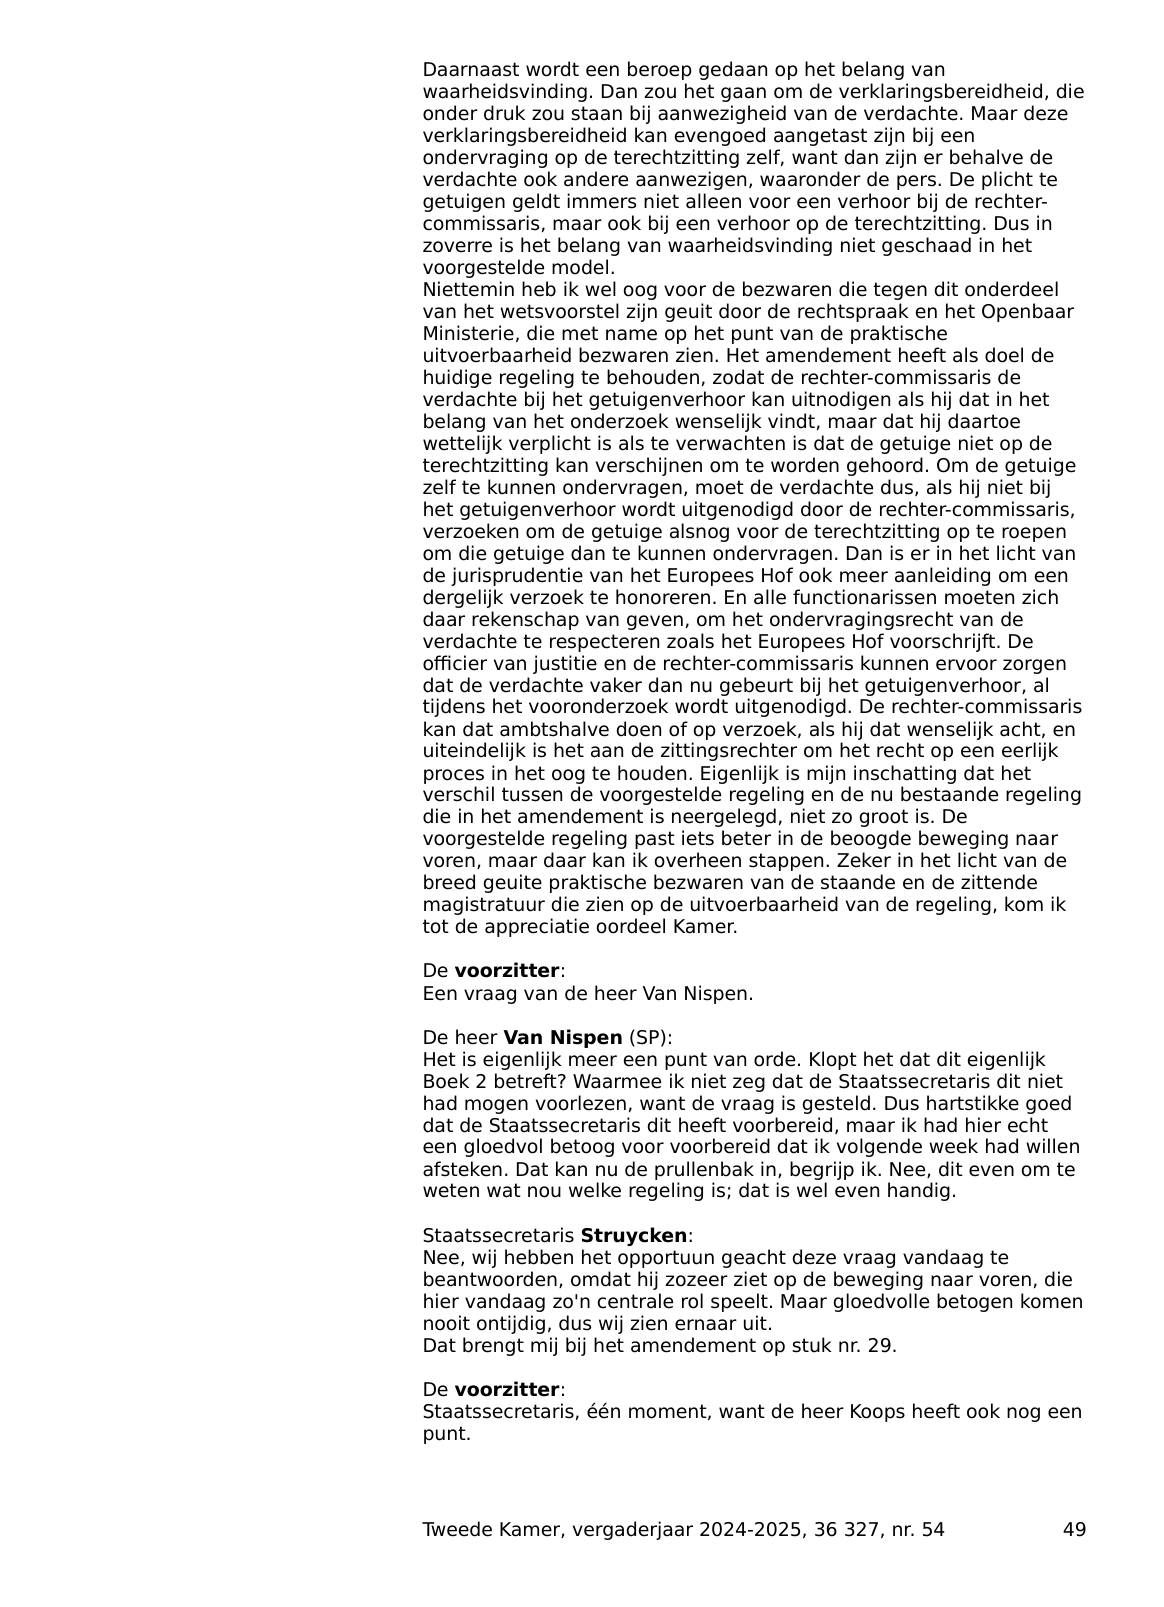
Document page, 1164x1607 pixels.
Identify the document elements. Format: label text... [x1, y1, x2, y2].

text Daarnaast wordt een beroep gedaan op het belang van waarheidsvinding. Dan zou het gaan om de verklaringsbereidheid, die onder druk zou staan bij aanwezigheid van de verdachte. Maar deze verklaringsbereidheid kan evengoed aangetast zijn bij een ondervraging op de terechtzitting zelf, want dan zijn er behalve de verdachte ook andere aanwezigen, waaronder de pers. De plicht te getuigen geldt immers niet alleen voor een verhoor bij de rechter-commissaris, maar ook bij een verhoor op de terechtzitting. Dus in zoverre is het belang van waarheidsvinding niet geschaad in het voorgestelde model. [422, 59, 1087, 279]
text Dat brengt mij bij het amendement op stuk nr. 29. [422, 1334, 1087, 1356]
text De heer Van Nispen (SP): [422, 1027, 1087, 1048]
text De voorzitter: [422, 1379, 1087, 1401]
text Het is eigenlijk meer een punt van orde. Klopt het dat dit eigenlijk Boek 2 betreft? Waarmee ik niet zeg dat de Staatssecretaris dit niet had mogen voorlezen, want de vraag is gesteld. Dus hartstikke goed dat de Staatssecretaris dit heeft voorbereid, maar ik had hier echt een gloedvol betoog voor voorbereid dat ik volgende week had willen afsteken. Dat kan nu de prullenbak in, begrijp ik. Nee, dit even om te weten wat nou welke regeling is; dat is wel even handig. [422, 1048, 1087, 1202]
text Staatssecretaris, één moment, want de heer Koops heeft ook nog een punt. [422, 1401, 1087, 1444]
text Nee, wij hebben het opportuun geacht deze vraag vandaag te beantwoorden, omdat hij zozeer ziet op de beweging naar voren, die hier vandaag zo'n centrale rol speelt. Maar gloedvolle betogen komen nooit ontijdig, dus wij zien ernaar uit. [422, 1247, 1087, 1334]
text Niettemin heb ik wel oog voor de bezwaren die tegen dit onderdeel van het wetsvoorstel zijn geuit door de rechtspraak en het Openbaar Ministerie, die met name op het punt van de praktische uitvoerbaarheid bezwaren zien. Het amendement heeft als doel de huidige regeling te behouden, zodat de rechter-commissaris de verdachte bij het getuigenverhoor kan uitnodigen als hij dat in het belang van het onderzoek wenselijk vindt, maar dat hij daartoe wettelijk verplicht is als te verwachten is dat de getuige niet op de terechtzitting kan verschijnen om te worden gehoord. Om de getuige zelf te kunnen ondervragen, moet de verdachte dus, als hij niet bij het getuigenverhoor wordt uitgenodigd door de rechter-commissaris, verzoeken om de getuige alsnog voor de terechtzitting op te roepen om die getuige dan te kunnen ondervragen. Dan is er in het licht van de jurisprudentie van het Europees Hof ook meer aanleiding om een dergelijk verzoek te honoreren. En alle functionarissen moeten zich daar rekenschap van geven, om het ondervragingsrecht van de verdachte te respecteren zoals het Europees Hof voorschrijft. De officier van justitie en de rechter-commissaris kunnen ervoor zorgen dat de verdachte vaker dan nu gebeurt bij het getuigenverhoor, al tijdens het vooronderzoek wordt uitgenodigd. De rechter-commissaris kan dat ambtshalve doen of op verzoek, als hij dat wenselijk acht, en uiteindelijk is het aan de zittingsrechter om het recht op een eerlijk proces in het oog te houden. Eigenlijk is mijn inschatting dat het verschil tussen de voorgestelde regeling en de nu bestaande regeling die in het amendement is neergelegd, niet zo groot is. De voorgestelde regeling past iets beter in de beoogde beweging naar voren, maar daar kan ik overheen stappen. Zeker in het licht van de breed geuite praktische bezwaren van de staande en de zittende magistratuur die zien op de uitvoerbaarheid van de regeling, kom ik tot de appreciatie oordeel Kamer. [422, 279, 1087, 938]
text De voorzitter: [422, 960, 1087, 982]
text Een vraag van de heer Van Nispen. [422, 982, 1087, 1004]
text Staatssecretaris Struycken: [422, 1224, 1087, 1247]
